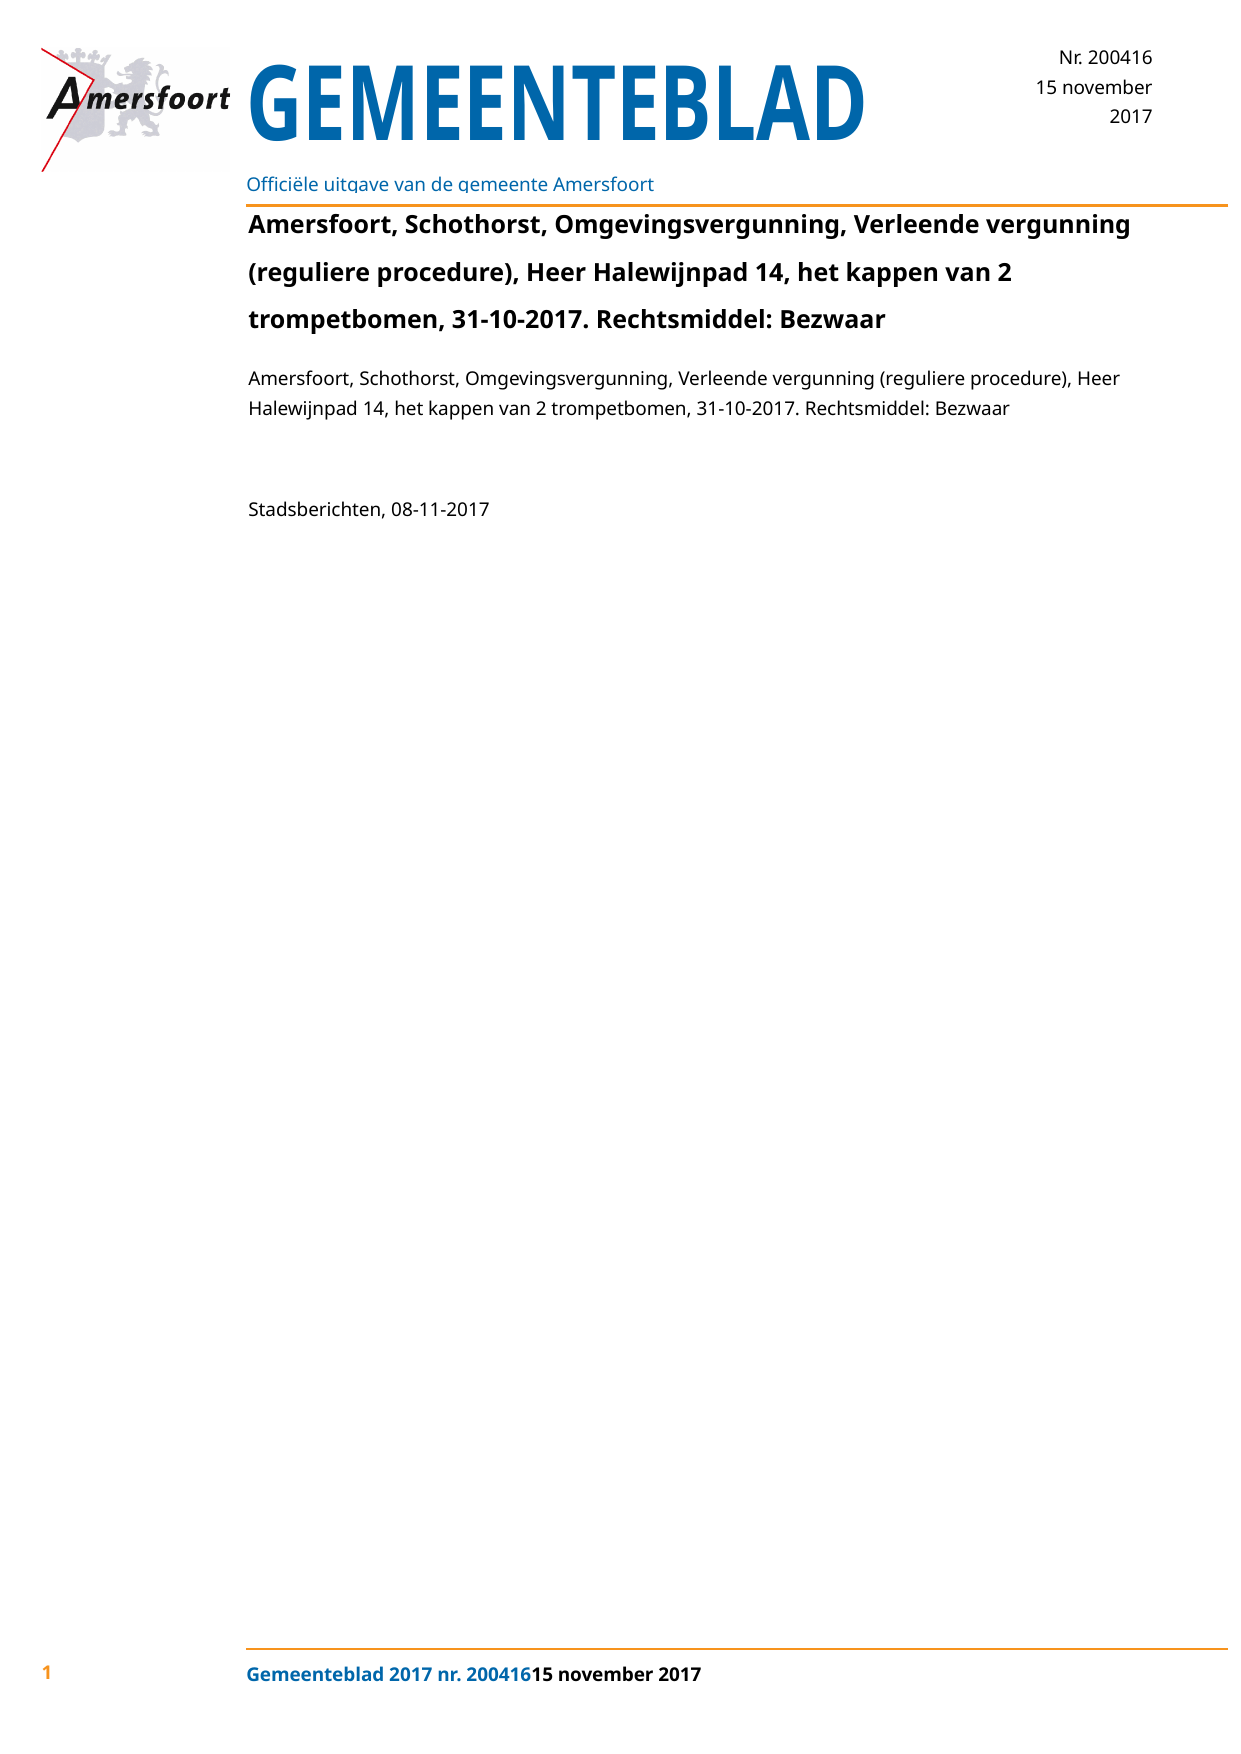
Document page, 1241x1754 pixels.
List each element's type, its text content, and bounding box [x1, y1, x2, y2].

picture [41, 47, 231, 172]
text Amersfoort, Schothorst, Omgevingsvergunning, Verleende vergunning (reguliere procedure), Heer Halewijnpad 14, het kappen van 2 trompetbomen, 31-10-2017. Rechtsmiddel: Bezwaar [248, 366, 1152, 421]
text Stadsberichten, 08-11-2017 [248, 496, 1152, 522]
text Amersfoort, Schothorst, Omgevingsvergunning, Verleende vergunning (reguliere procedure), Heer Halewijnpad 14, het kappen van 2 trompetbomen, 31-10-2017. Rechtsmiddel: Bezwaar [248, 207, 1152, 336]
